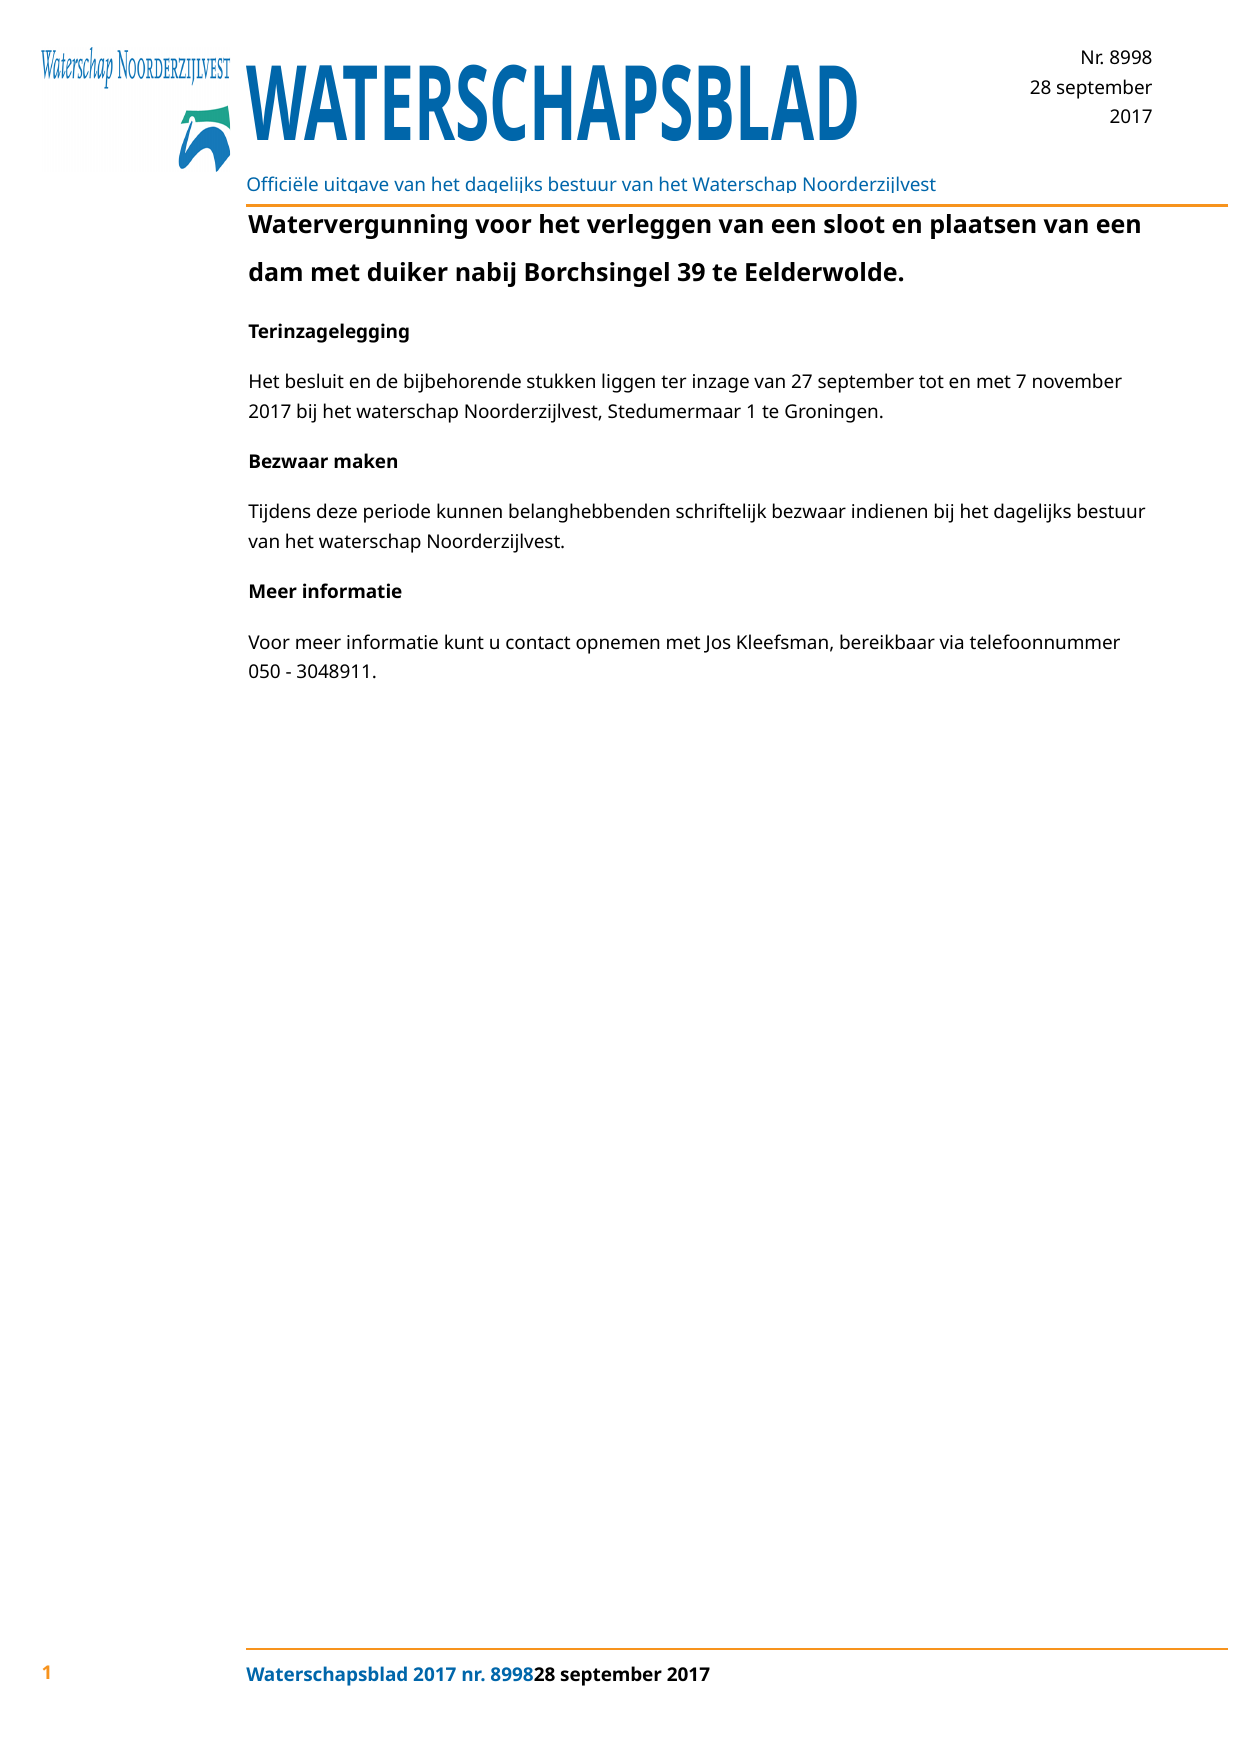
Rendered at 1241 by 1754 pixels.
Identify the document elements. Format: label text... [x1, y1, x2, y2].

text Tijdens deze periode kunnen belanghebbenden schriftelijk bezwaar indienen bij het dagelijks bestuur van het waterschap Noorderzijlvest. [248, 499, 1152, 554]
text Voor meer informatie kunt u contact opnemen met Jos Kleefsman, bereikbaar via telefoonnummer 050 - 3048911. [248, 629, 1152, 684]
text Bezwaar maken [248, 448, 1152, 474]
text Meer informatie [248, 579, 1152, 604]
text Watervergunning voor het verleggen van een sloot en plaatsen van een dam met duiker nabij Borchsingel 39 te Eelderwolde. [248, 207, 1152, 288]
text Het besluit en de bijbehorende stukken liggen ter inzage van 27 september tot en met 7 november 2017 bij het waterschap Noorderzijlvest, Stedumermaar 1 te Groningen. [248, 368, 1152, 424]
text Terinzagelegging [248, 318, 1152, 344]
picture [41, 47, 231, 172]
